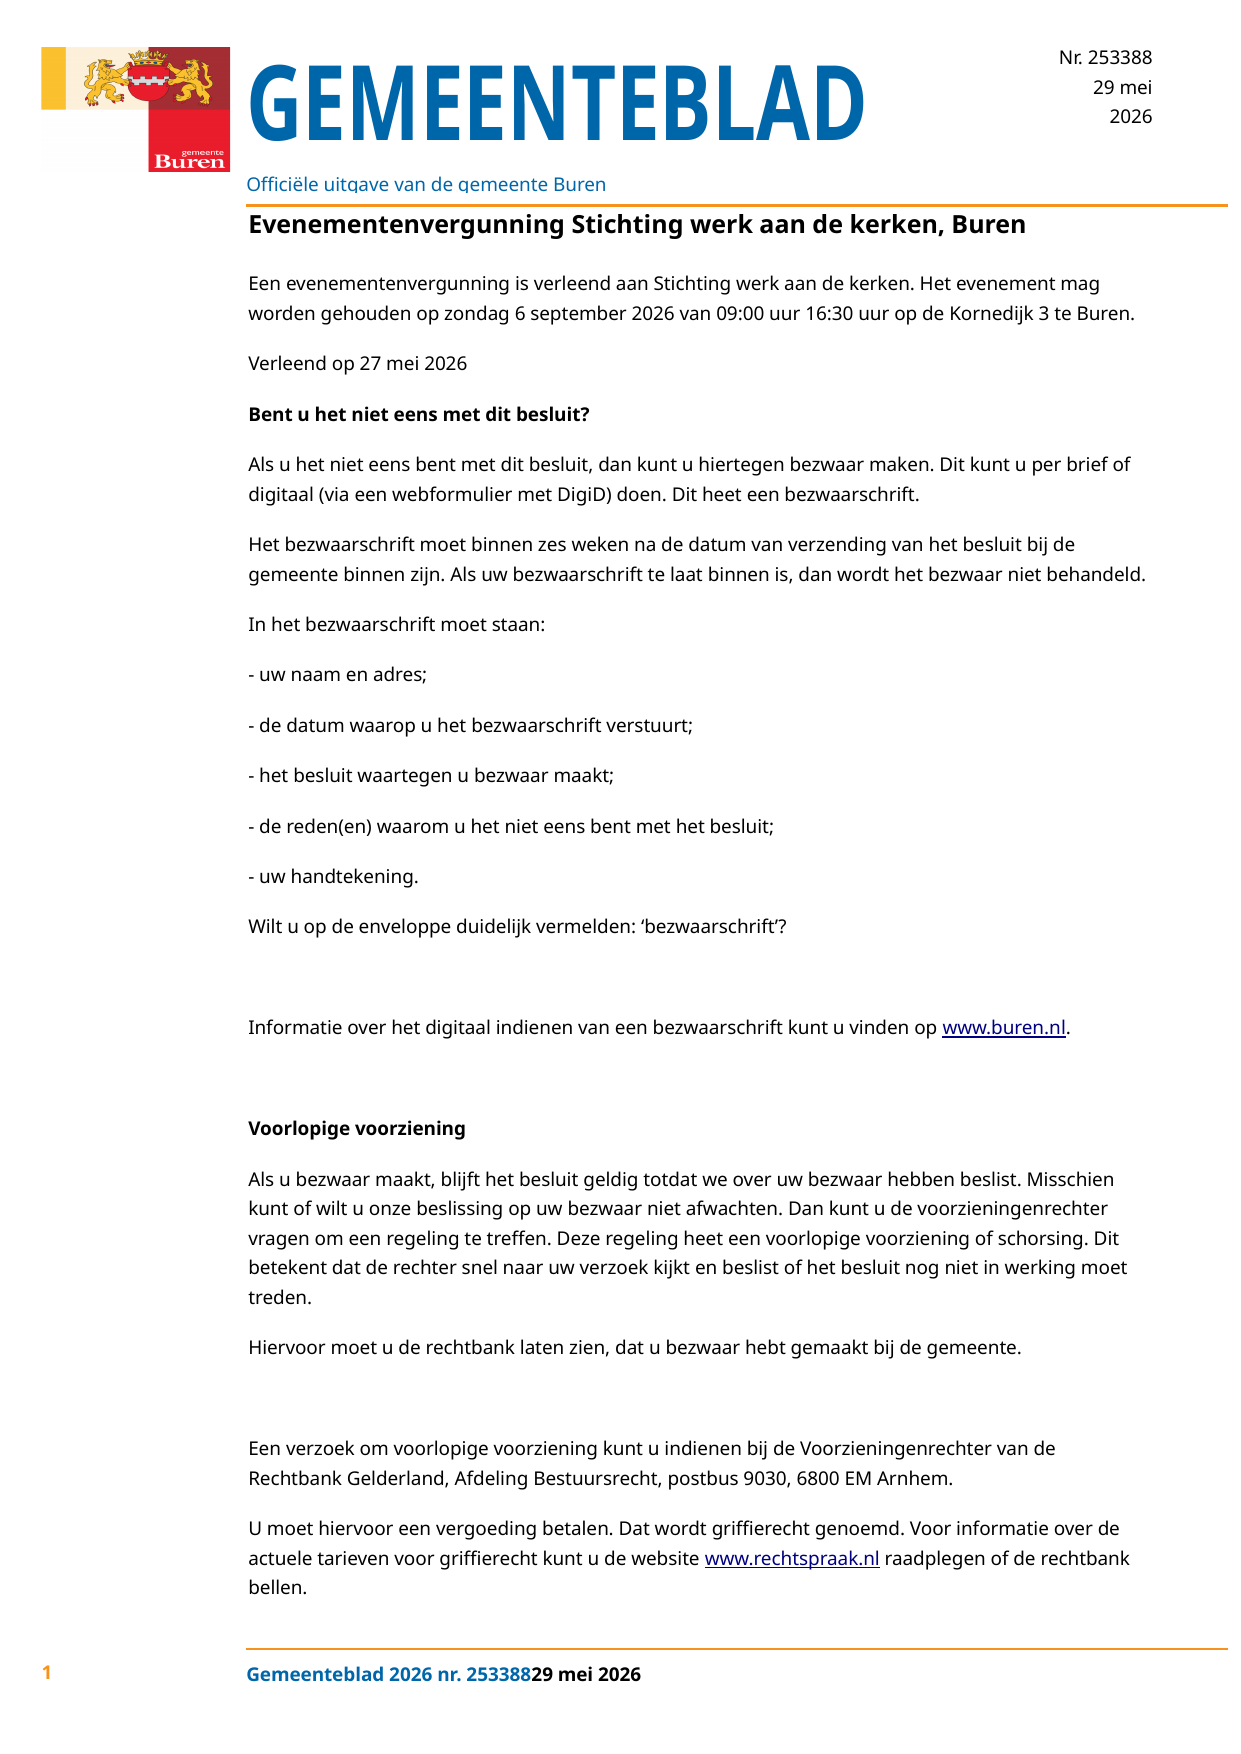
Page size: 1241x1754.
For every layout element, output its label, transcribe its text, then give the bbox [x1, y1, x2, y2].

picture [41, 47, 231, 172]
text - de reden(en) waarom u het niet eens bent met het besluit; [248, 813, 1152, 838]
text Een evenementenvergunning is verleend aan Stichting werk aan de kerken. Het evenement mag worden gehouden op zondag 6 september 2026 van 09:00 uur 16:30 uur op de Kornedijk 3 te Buren. [248, 270, 1152, 326]
text Evenementenvergunning Stichting werk aan de kerken, Buren [248, 207, 1152, 241]
text - uw handtekening. [248, 863, 1152, 889]
text Voorlopige voorziening [248, 1115, 1152, 1141]
text Verleend op 27 mei 2026 [248, 350, 1152, 376]
text Bent u het niet eens met dit besluit? [248, 401, 1152, 426]
text Informatie over het digitaal indienen van een bezwaarschrift kunt u vinden op www.buren.nl. [248, 1014, 1152, 1040]
text U moet hiervoor een vergoeding betalen. Dat wordt griffierecht genoemd. Voor informatie over de actuele tarieven voor griffierecht kunt u de website www.rechtspraak.nl raadplegen of de rechtbank bellen. [248, 1515, 1152, 1600]
text Wilt u op de enveloppe duidelijk vermelden: ‘bezwaarschrift’? [248, 914, 1152, 939]
text - de datum waarop u het bezwaarschrift verstuurt; [248, 712, 1152, 738]
text - uw naam en adres; [248, 662, 1152, 687]
text Als u bezwaar maakt, blijft het besluit geldig totdat we over uw bezwaar hebben beslist. Misschien kunt of wilt u onze beslissing op uw bezwaar niet afwachten. Dan kunt u de voorzieningenrechter vragen om een regeling te treffen. Deze regeling heet een voorlopige voorziening of schorsing. Dit betekent dat de rechter snel naar uw verzoek kijkt en beslist of het besluit nog niet in werking moet treden. [248, 1166, 1152, 1310]
text Als u het niet eens bent met dit besluit, dan kunt u hiertegen bezwaar maken. Dit kunt u per brief of digitaal (via een webformulier met DigiD) doen. Dit heet een bezwaarschrift. [248, 451, 1152, 506]
text Een verzoek om voorlopige voorziening kunt u indienen bij de Voorzieningenrechter van de Rechtbank Gelderland, Afdeling Bestuursrecht, postbus 9030, 6800 EM Arnhem. [248, 1435, 1152, 1491]
text Hiervoor moet u de rechtbank laten zien, dat u bezwaar hebt gemaakt bij de gemeente. [248, 1334, 1152, 1360]
text Het bezwaarschrift moet binnen zes weken na de datum van verzending van het besluit bij de gemeente binnen zijn. Als uw bezwaarschrift te laat binnen is, dan wordt het bezwaar niet behandeld. [248, 531, 1152, 586]
text In het bezwaarschrift moet staan: [248, 611, 1152, 637]
text - het besluit waartegen u bezwaar maakt; [248, 762, 1152, 788]
